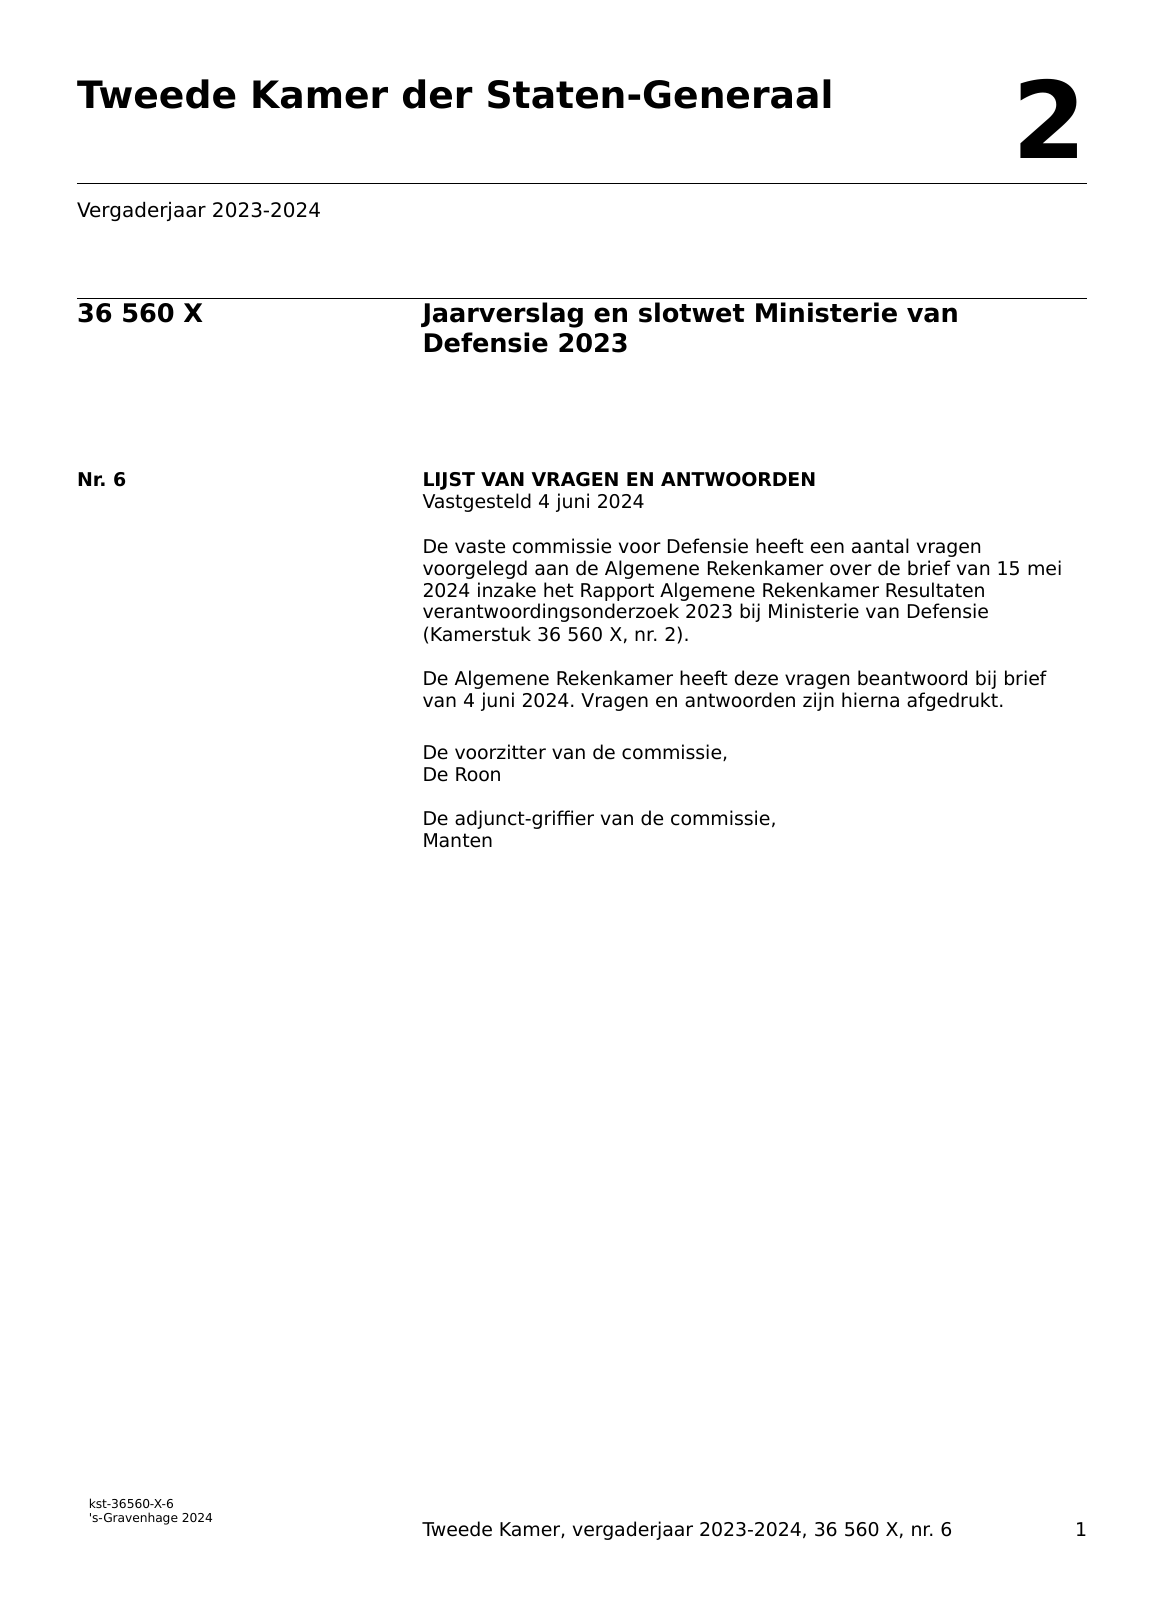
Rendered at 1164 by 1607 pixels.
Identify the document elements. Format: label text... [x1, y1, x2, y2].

table_cell Vergaderjaar 2023-2024 [77, 184, 1087, 298]
text kst-36560-X-6 [88, 1497, 323, 1511]
text De voorzitter van de commissie, De Roon [422, 742, 1087, 786]
table_header 2 [886, 59, 1087, 183]
text De vaste commissie voor Defensie heeft een aantal vragen voorgelegd aan de Algemene Rekenkamer over de brief van 15 mei 2024 inzake het Rapport Algemene Rekenkamer Resultaten verantwoordingsonderzoek 2023 bij Ministerie van Defensie (Kamerstuk 36 560 X, nr. 2). [422, 536, 1087, 645]
subtitle 36 560 X Jaarverslag en slotwet Ministerie van Defensie 2023 [77, 299, 1087, 358]
subtitle Nr. 6 LIJST VAN VRAGEN EN ANTWOORDEN [77, 469, 1087, 491]
text De adjunct-griffier van de commissie, Manten [422, 808, 1087, 852]
table_header Tweede Kamer der Staten-Generaal [77, 59, 886, 183]
text 's-Gravenhage 2024 [88, 1511, 323, 1525]
text Vastgesteld 4 juni 2024 [422, 491, 1087, 513]
text De Algemene Rekenkamer heeft deze vragen beantwoord bij brief van 4 juni 2024. Vragen en antwoorden zijn hierna afgedrukt. [422, 668, 1087, 712]
